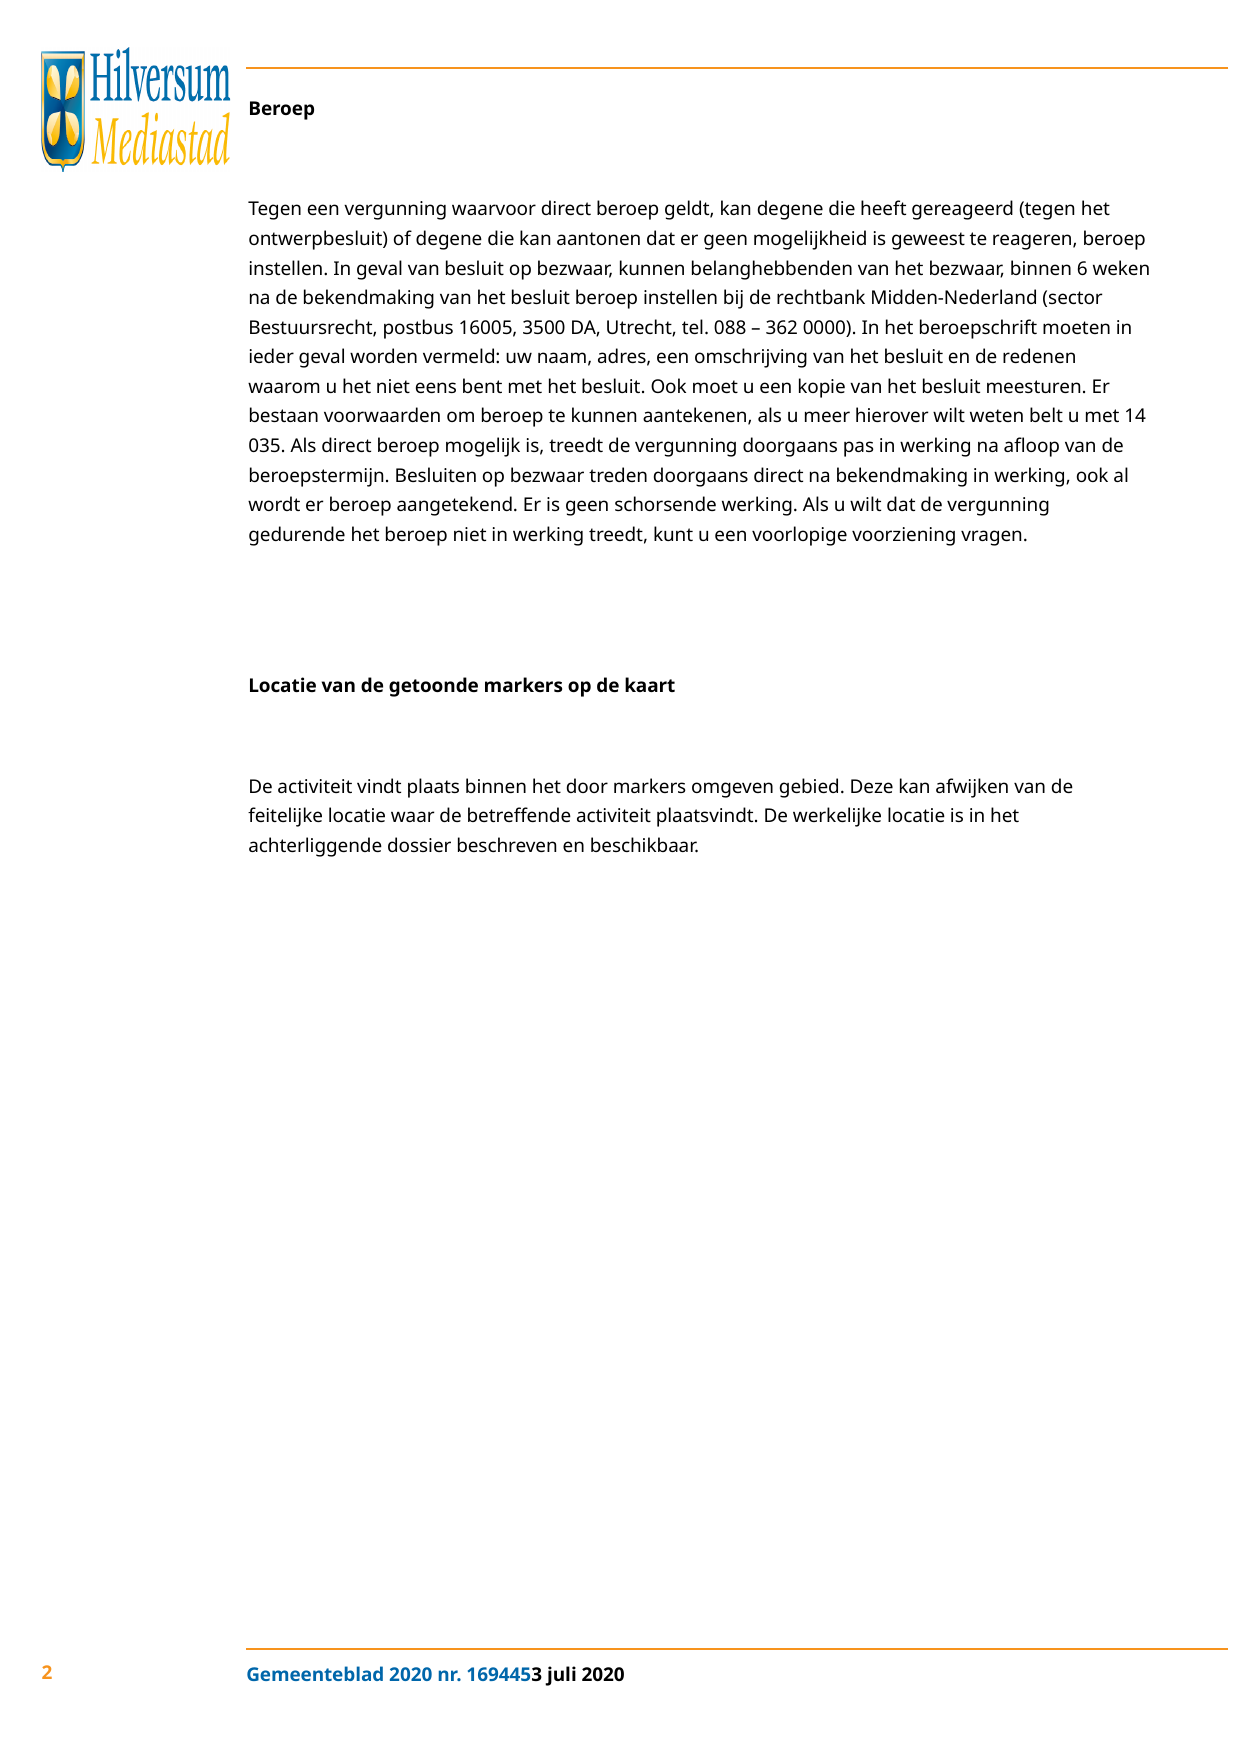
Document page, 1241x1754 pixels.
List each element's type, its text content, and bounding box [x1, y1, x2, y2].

picture [41, 47, 231, 172]
text Beroep [248, 95, 1152, 121]
text Tegen een vergunning waarvoor direct beroep geldt, kan degene die heeft gereageerd (tegen het ontwerpbesluit) of degene die kan aantonen dat er geen mogelijkheid is geweest te reageren, beroep instellen. In geval van besluit op bezwaar, kunnen belanghebbenden van het bezwaar, binnen 6 weken na de bekendmaking van het besluit beroep instellen bij de rechtbank Midden-Nederland (sector Bestuursrecht, postbus 16005, 3500 DA, Utrecht, tel. 088 – 362 0000). In het beroepschrift moeten in ieder geval worden vermeld: uw naam, adres, een omschrijving van het besluit en de redenen waarom u het niet eens bent met het besluit. Ook moet u een kopie van het besluit meesturen. Er bestaan voorwaarden om beroep te kunnen aantekenen, als u meer hierover wilt weten belt u met 14 035. Als direct beroep mogelijk is, treedt de vergunning doorgaans pas in werking na afloop van de beroepstermijn. Besluiten op bezwaar treden doorgaans direct na bekendmaking in werking, ook al wordt er beroep aangetekend. Er is geen schorsende werking. Als u wilt dat de vergunning gedurende het beroep niet in werking treedt, kunt u een voorlopige voorziening vragen. [248, 196, 1152, 547]
text Locatie van de getoonde markers op de kaart [248, 672, 1152, 698]
text De activiteit vindt plaats binnen het door markers omgeven gebied. Deze kan afwijken van de feitelijke locatie waar de betreffende activiteit plaatsvindt. De werkelijke locatie is in het achterliggende dossier beschreven en beschikbaar. [248, 773, 1152, 858]
